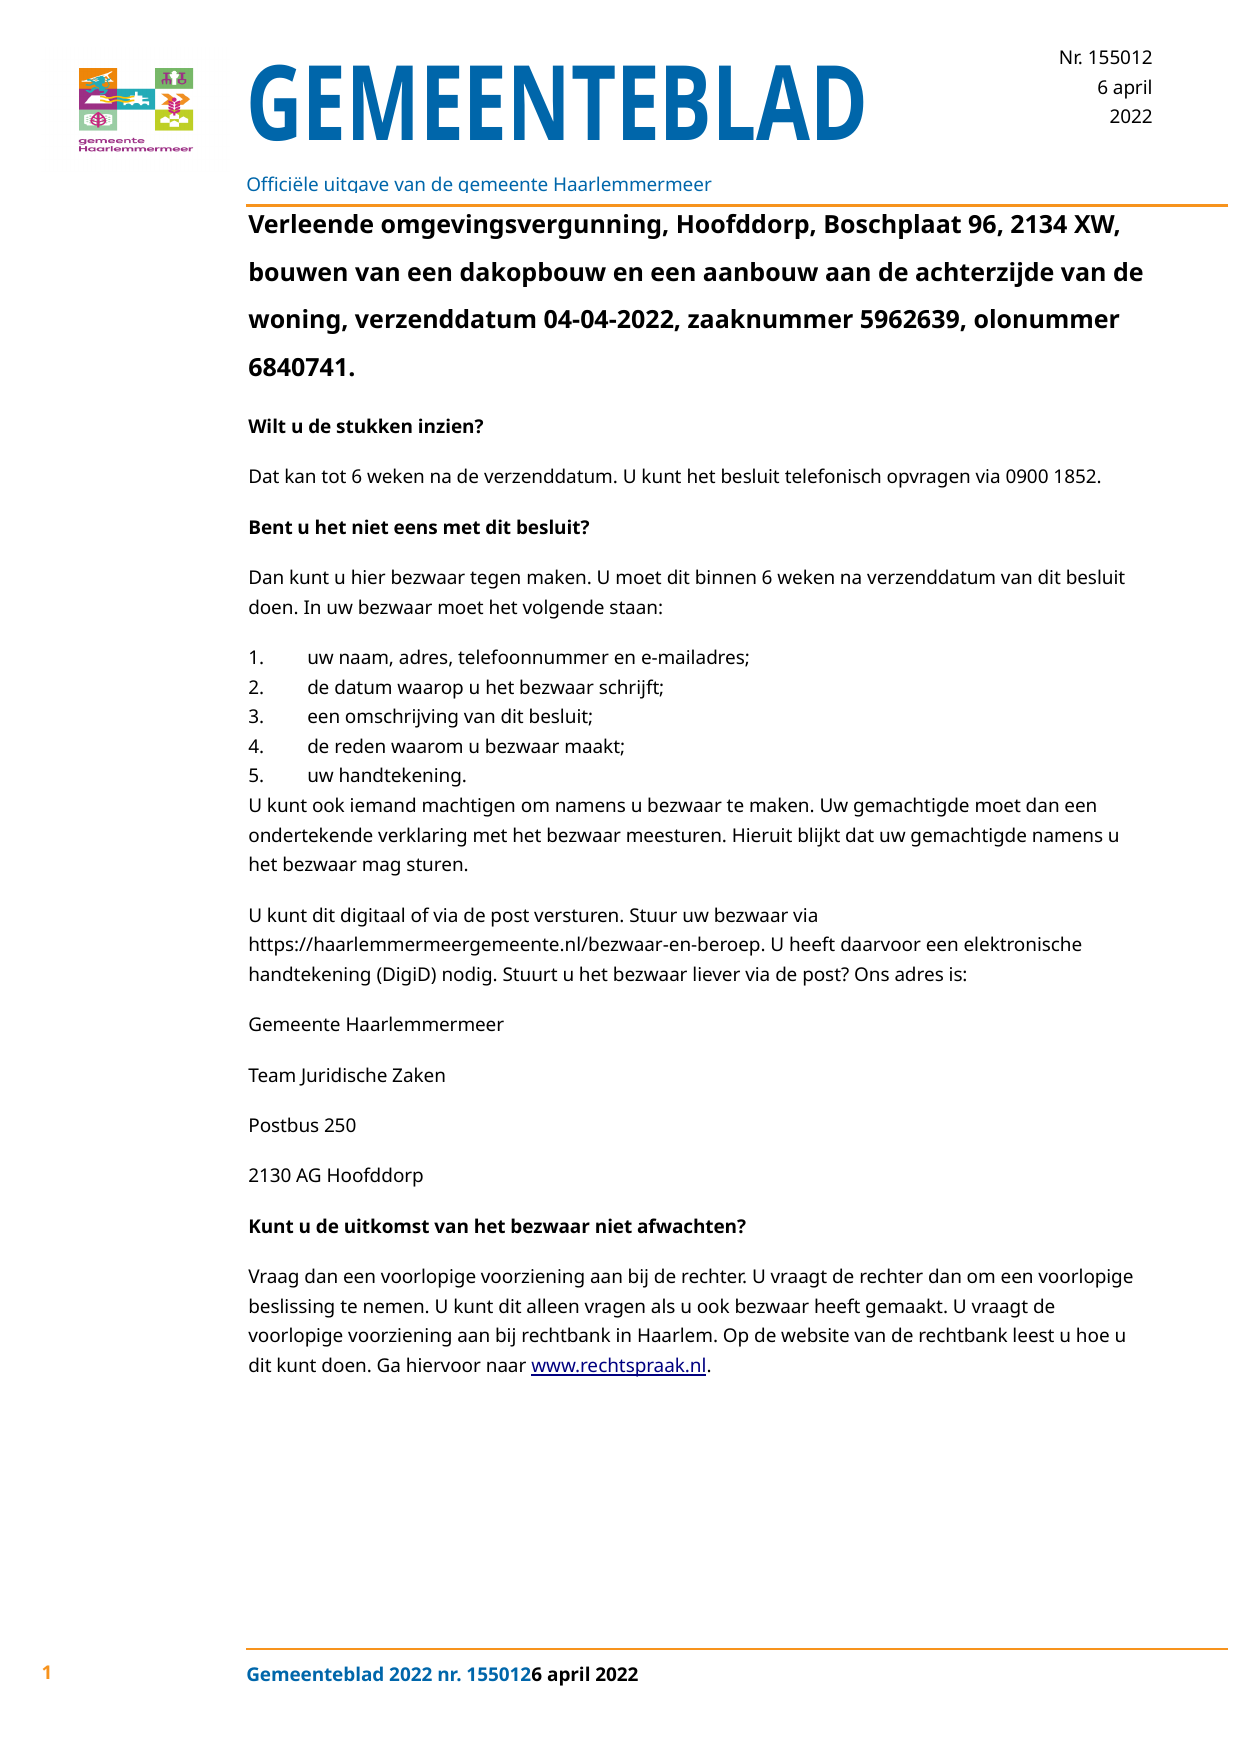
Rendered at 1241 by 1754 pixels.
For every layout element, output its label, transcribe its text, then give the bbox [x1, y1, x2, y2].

list de reden waarom u bezwaar maakt; [248, 733, 1152, 759]
text Gemeente Haarlemmermeer [248, 1011, 1152, 1037]
text Bent u het niet eens met dit besluit? [248, 514, 1152, 540]
text U kunt dit digitaal of via de post versturen. Stuur uw bezwaar via https://haarlemmermeergemeente.nl/bezwaar-en-beroep. U heeft daarvoor een elektronische handtekening (DigiD) nodig. Stuurt u het bezwaar liever via de post? Ons adres is: [248, 902, 1152, 987]
text 2130 AG Hoofddorp [248, 1163, 1152, 1188]
text U kunt ook iemand machtigen om namens u bezwaar te maken. Uw gemachtigde moet dan een ondertekende verklaring met het bezwaar meesturen. Hieruit blijkt dat uw gemachtigde namens u het bezwaar mag sturen. [248, 792, 1152, 877]
text Wilt u de stukken inzien? [248, 413, 1152, 439]
list uw naam, adres, telefoonnummer en e-mailadres; [248, 644, 1152, 670]
list een omschrijving van dit besluit; [248, 703, 1152, 729]
text Verleende omgevingsvergunning, Hoofddorp, Boschplaat 96, 2134 XW, bouwen van een dakopbouw en een aanbouw aan de achterzijde van de woning, verzenddatum 04-04-2022, zaaknummer 5962639, olonummer 6840741. [248, 207, 1152, 384]
list uw handtekening. [248, 763, 1152, 788]
text Postbus 250 [248, 1112, 1152, 1138]
text Dat kan tot 6 weken na de verzenddatum. U kunt het besluit telefonisch opvragen via 0900 1852. [248, 463, 1152, 489]
text Vraag dan een voorlopige voorziening aan bij de rechter. U vraagt de rechter dan om een voorlopige beslissing te nemen. U kunt dit alleen vragen als u ook bezwaar heeft gemaakt. U vraagt de voorlopige voorziening aan bij rechtbank in Haarlem. Op de website van de rechtbank leest u hoe u dit kunt doen. Ga hiervoor naar www.rechtspraak.nl. [248, 1263, 1152, 1378]
text Dan kunt u hier bezwaar tegen maken. U moet dit binnen 6 weken na verzenddatum van dit besluit doen. In uw bezwaar moet het volgende staan: [248, 564, 1152, 620]
text Kunt u de uitkomst van het bezwaar niet afwachten? [248, 1213, 1152, 1239]
list de datum waarop u het bezwaar schrijft; [248, 674, 1152, 700]
picture [41, 47, 231, 172]
text Team Juridische Zaken [248, 1062, 1152, 1088]
